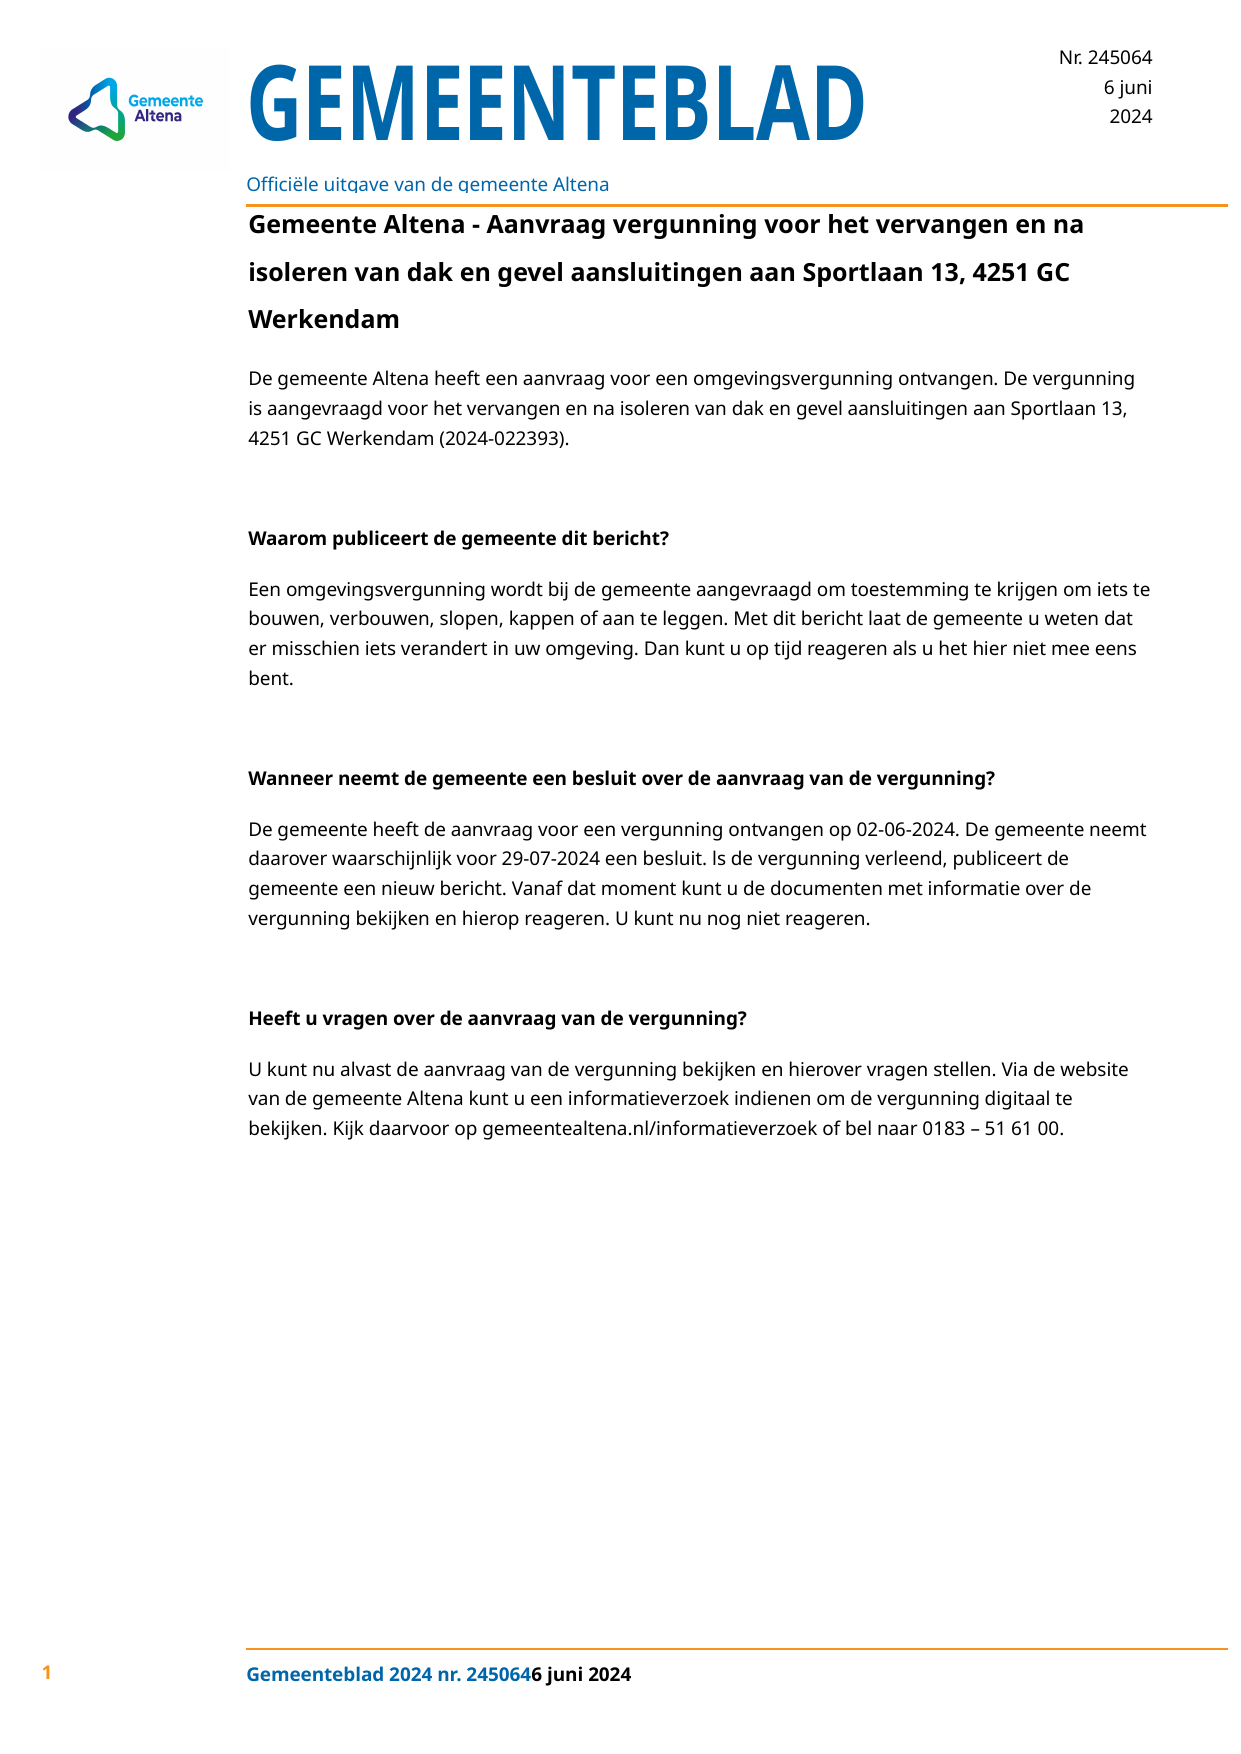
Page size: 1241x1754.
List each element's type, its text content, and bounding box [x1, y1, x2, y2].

text Heeft u vragen over de aanvraag van de vergunning? [248, 1006, 1152, 1031]
text U kunt nu alvast de aanvraag van de vergunning bekijken en hierover vragen stellen. Via de website van de gemeente Altena kunt u een informatieverzoek indienen om de vergunning digitaal te bekijken. Kijk daarvoor op gemeentealtena.nl/informatieverzoek of bel naar 0183 – 51 61 00. [248, 1056, 1152, 1141]
text Een omgevingsvergunning wordt bij de gemeente aangevraagd om toestemming te krijgen om iets te bouwen, verbouwen, slopen, kappen of aan te leggen. Met dit bericht laat de gemeente u weten dat er misschien iets verandert in uw omgeving. Dan kunt u op tijd reageren als u het hier niet mee eens bent. [248, 576, 1152, 690]
text Waarom publiceert de gemeente dit bericht? [248, 526, 1152, 551]
picture [41, 47, 231, 172]
text Gemeente Altena - Aanvraag vergunning voor het vervangen en na isoleren van dak en gevel aansluitingen aan Sportlaan 13, 4251 GC Werkendam [248, 207, 1152, 336]
text Wanneer neemt de gemeente een besluit over de aanvraag van de vergunning? [248, 766, 1152, 791]
text De gemeente heeft de aanvraag voor een vergunning ontvangen op 02-06-2024. De gemeente neemt daarover waarschijnlijk voor 29-07-2024 een besluit. ls de vergunning verleend, publiceert de gemeente een nieuw bericht. Vanaf dat moment kunt u de documenten met informatie over de vergunning bekijken en hierop reageren. U kunt nu nog niet reageren. [248, 816, 1152, 930]
text De gemeente Altena heeft een aanvraag voor een omgevingsvergunning ontvangen. De vergunning is aangevraagd voor het vervangen en na isoleren van dak en gevel aansluitingen aan Sportlaan 13, 4251 GC Werkendam (2024-022393). [248, 366, 1152, 450]
